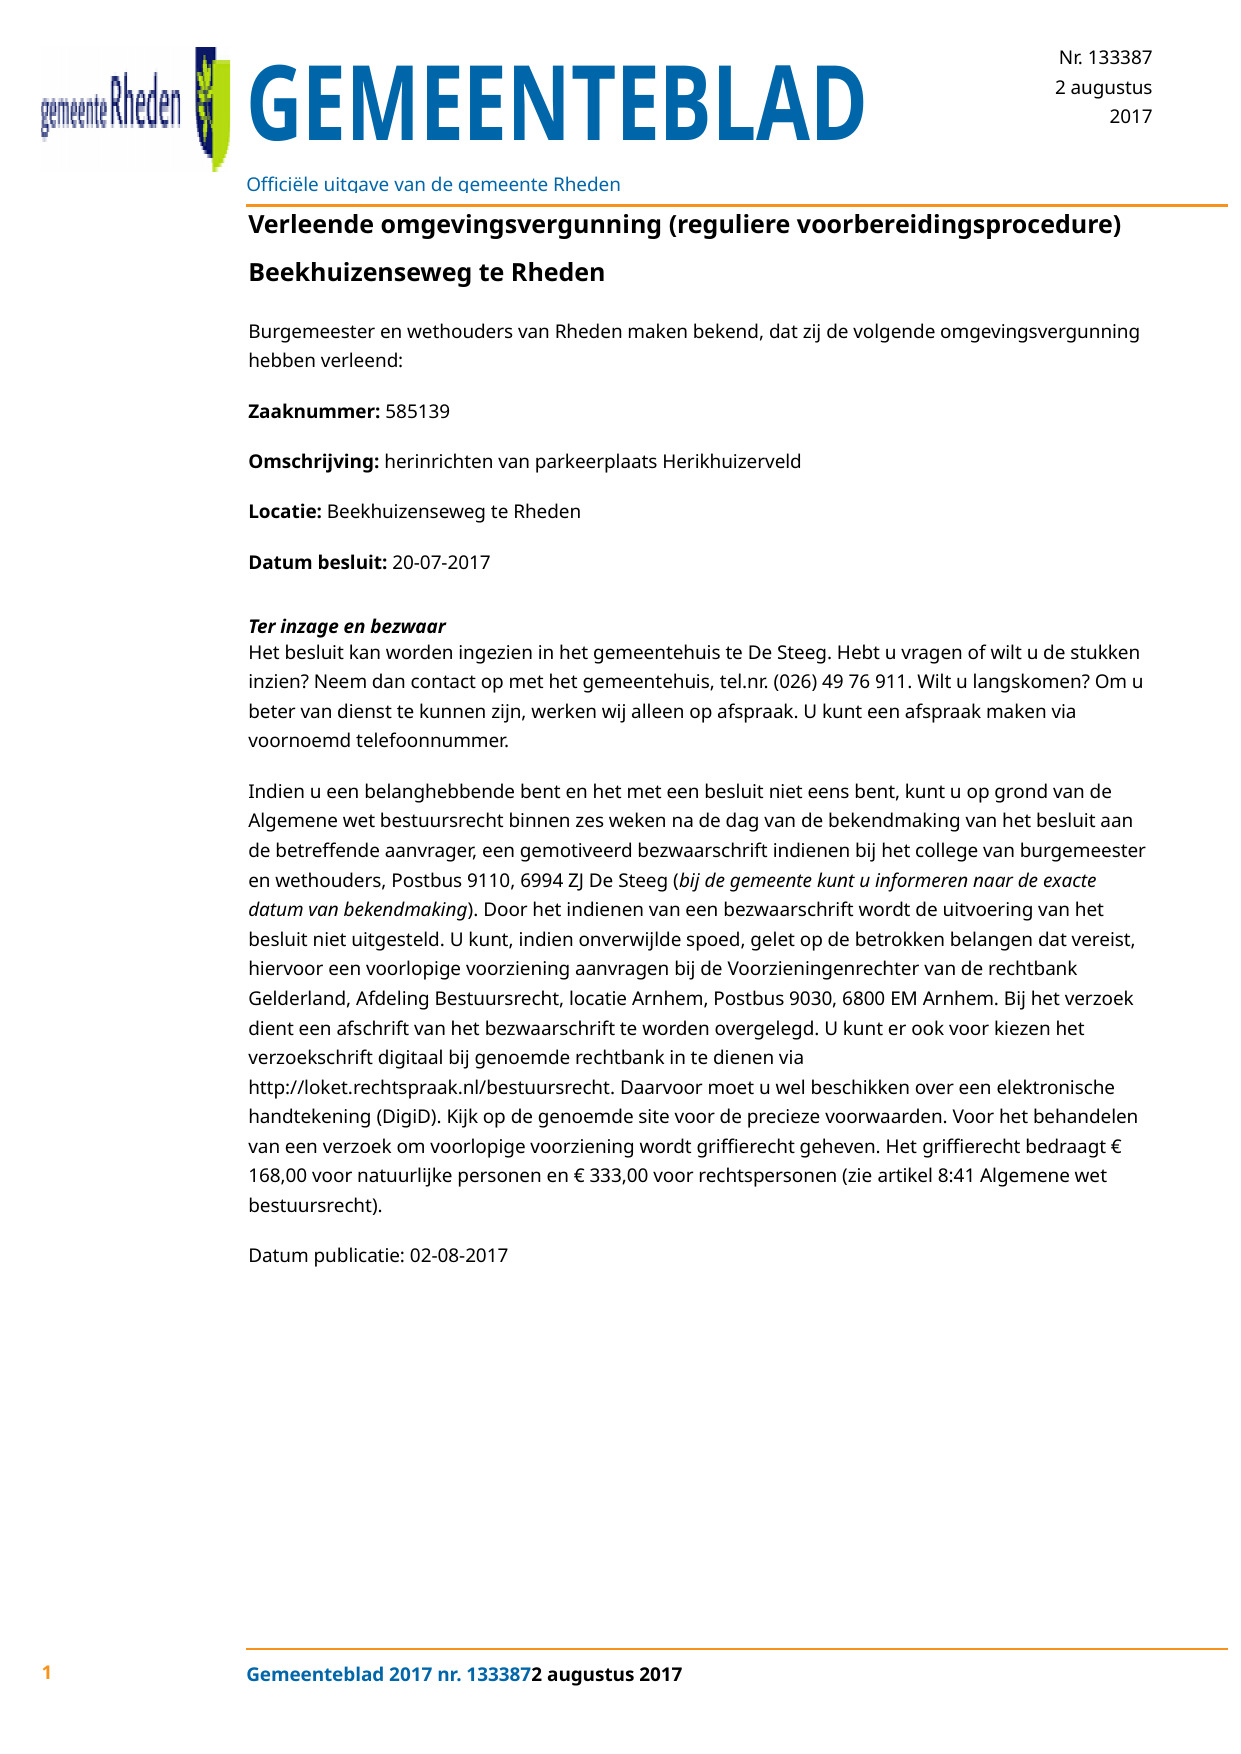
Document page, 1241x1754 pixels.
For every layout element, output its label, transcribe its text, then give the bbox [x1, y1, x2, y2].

text Het besluit kan worden ingezien in het gemeentehuis te De Steeg. Hebt u vragen of wilt u de stukken inzien? Neem dan contact op met het gemeentehuis, tel.nr. (026) 49 76 911. Wilt u langskomen? Om u beter van dienst te kunnen zijn, werken wij alleen op afspraak. U kunt een afspraak maken via voornoemd telefoonnummer. [248, 639, 1152, 753]
text Burgemeester en wethouders van Rheden maken bekend, dat zij de volgende omgevingsvergunning hebben verleend: [248, 318, 1152, 373]
text Datum publicatie: 02-08-2017 [248, 1243, 1152, 1268]
picture [41, 47, 231, 172]
text Indien u een belanghebbende bent en het met een besluit niet eens bent, kunt u op grond van de Algemene wet bestuursrecht binnen zes weken na de dag van de bekendmaking van het besluit aan de betreffende aanvrager, een gemotiveerd bezwaarschrift indienen bij het college van burgemeester en wethouders, Postbus 9110, 6994 ZJ De Steeg (bij de gemeente kunt u informeren naar de exacte datum van bekendmaking). Door het indienen van een bezwaarschrift wordt de uitvoering van het besluit niet uitgesteld. U kunt, indien onverwijlde spoed, gelet op de betrokken belangen dat vereist, hiervoor een voorlopige voorziening aanvragen bij de Voorzieningenrechter van de rechtbank Gelderland, Afdeling Bestuursrecht, locatie Arnhem, Postbus 9030, 6800 EM Arnhem. Bij het verzoek dient een afschrift van het bezwaarschrift te worden overgelegd. U kunt er ook voor kiezen het verzoekschrift digitaal bij genoemde rechtbank in te dienen via http://loket.rechtspraak.nl/bestuursrecht. Daarvoor moet u wel beschikken over een elektronische handtekening (DigiD). Kijk op de genoemde site voor de precieze voorwaarden. Voor het behandelen van een verzoek om voorlopige voorziening wordt griffierecht geheven. Het griffierecht bedraagt € 168,00 voor natuurlijke personen en € 333,00 voor rechtspersonen (zie artikel 8:41 Algemene wet bestuursrecht). [248, 778, 1152, 1218]
text Ter inzage en bezwaar [248, 613, 1152, 639]
text Verleende omgevingsvergunning (reguliere voorbereidingsprocedure) Beekhuizenseweg te Rheden [248, 207, 1152, 288]
text Locatie: Beekhuizenseweg te Rheden [248, 499, 1152, 524]
text Omschrijving: herinrichten van parkeerplaats Herikhuizerveld [248, 448, 1152, 474]
text Zaaknummer: 585139 [248, 398, 1152, 424]
text Datum besluit: 20-07-2017 [248, 549, 1152, 575]
